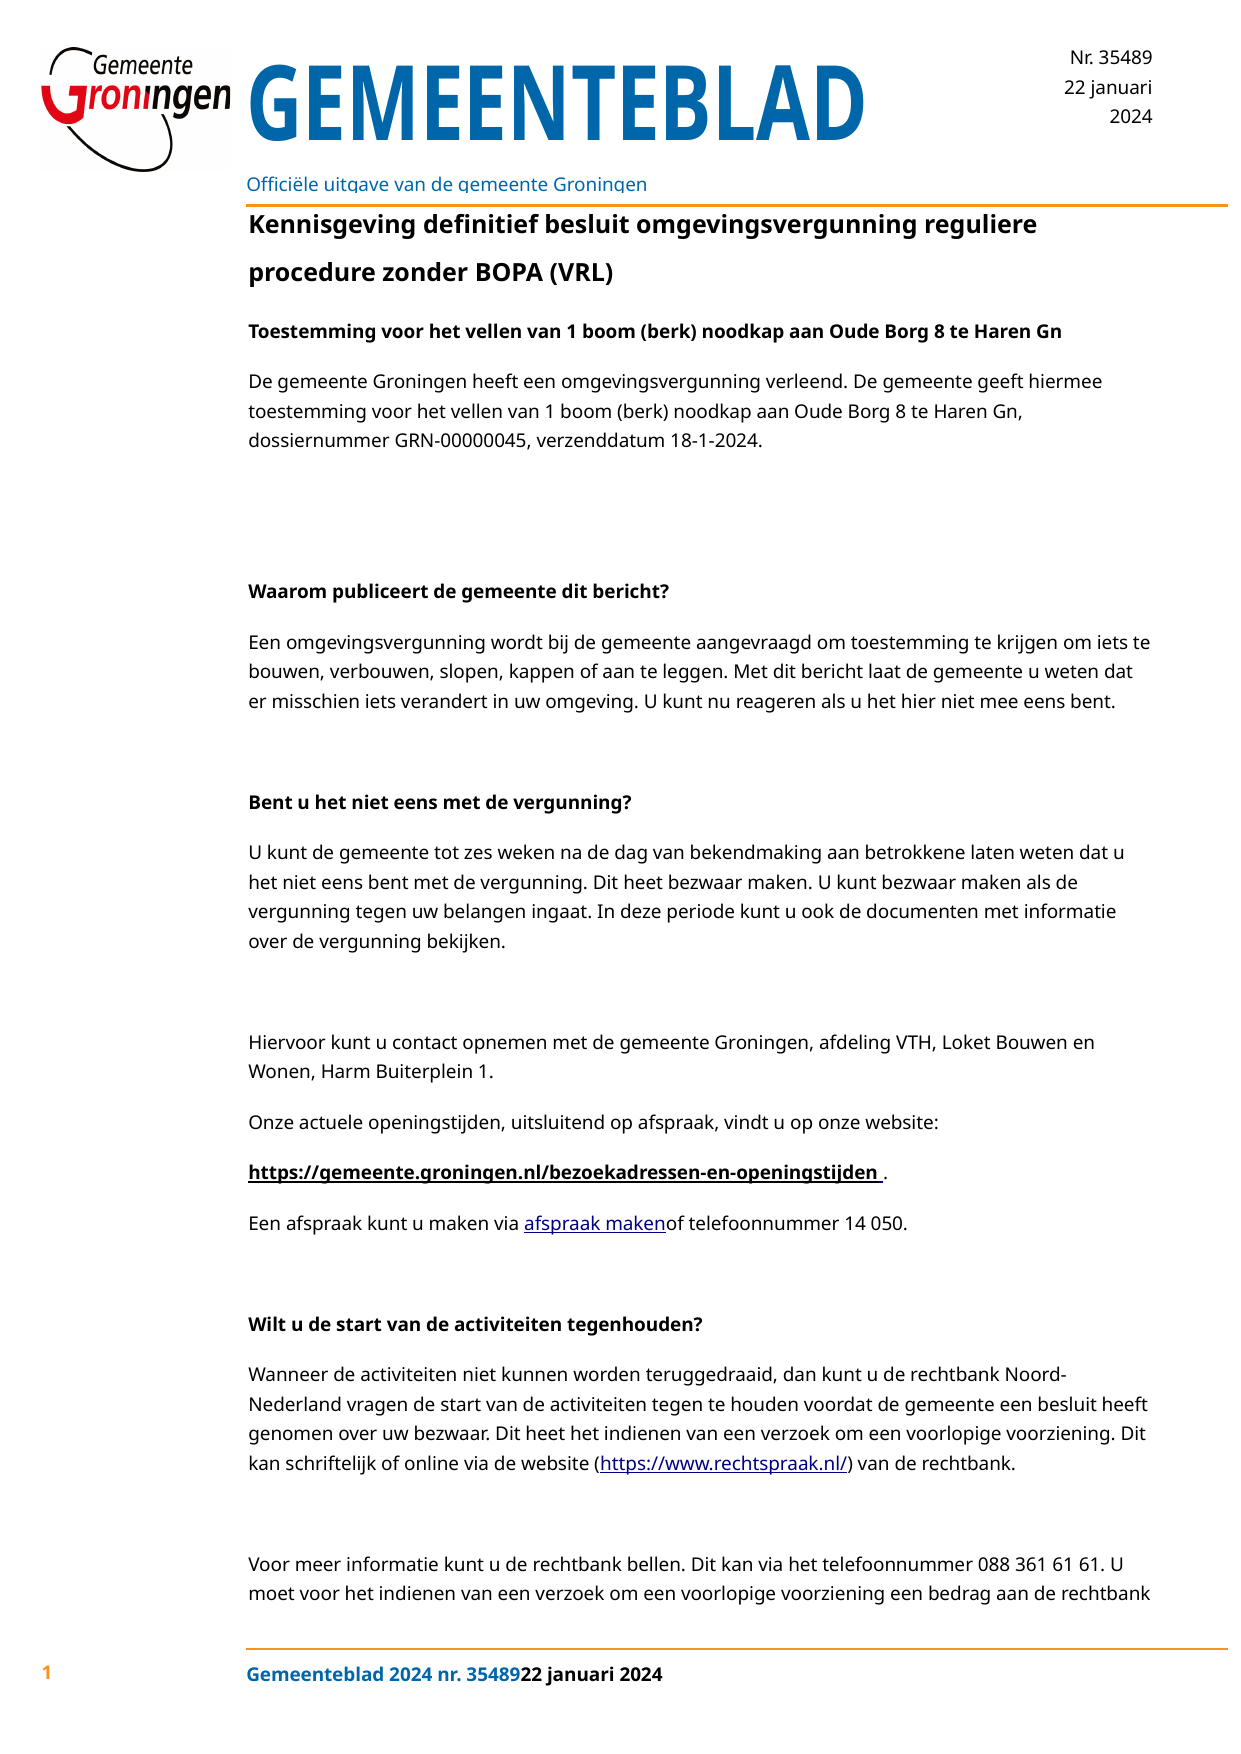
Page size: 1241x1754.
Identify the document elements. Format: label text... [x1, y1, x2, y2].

text https://gemeente.groningen.nl/bezoekadressen-en-openingstijden . [248, 1159, 1152, 1185]
text Hiervoor kunt u contact opnemen met de gemeente Groningen, afdeling VTH, Loket Bouwen en Wonen, Harm Buiterplein 1. [248, 1029, 1152, 1084]
text De gemeente Groningen heeft een omgevingsvergunning verleend. De gemeente geeft hiermee toestemming voor het vellen van 1 boom (berk) noodkap aan Oude Borg 8 te Haren Gn, dossiernummer GRN-00000045, verzenddatum 18-1-2024. [248, 368, 1152, 453]
text U kunt de gemeente tot zes weken na de dag van bekendmaking aan betrokkene laten weten dat u het niet eens bent met de vergunning. Dit heet bezwaar maken. U kunt bezwaar maken als de vergunning tegen uw belangen ingaat. In deze periode kunt u ook de documenten met informatie over de vergunning bekijken. [248, 839, 1152, 954]
text Waarom publiceert de gemeente dit bericht? [248, 579, 1152, 604]
text Bent u het niet eens met de vergunning? [248, 789, 1152, 815]
text Voor meer informatie kunt u de rechtbank bellen. Dit kan via het telefoonnummer 088 361 61 61. U moet voor het indienen van een verzoek om een voorlopige voorziening een bedrag aan de rechtbank [248, 1551, 1152, 1606]
text Toestemming voor het vellen van 1 boom (berk) noodkap aan Oude Borg 8 te Haren Gn [248, 318, 1152, 344]
picture [41, 47, 231, 172]
text Onze actuele openingstijden, uitsluitend op afspraak, vindt u op onze website: [248, 1109, 1152, 1135]
text Wanneer de activiteiten niet kunnen worden teruggedraaid, dan kunt u de rechtbank Noord-Nederland vragen de start van de activiteiten tegen te houden voordat de gemeente een besluit heeft genomen over uw bezwaar. Dit heet het indienen van een verzoek om een voorlopige voorziening. Dit kan schriftelijk of online via de website (https://www.rechtspraak.nl/) van de rechtbank. [248, 1361, 1152, 1476]
text Een afspraak kunt u maken via afspraak makenof telefoonnummer 14 050. [248, 1210, 1152, 1236]
text Wilt u de start van de activiteiten tegenhouden? [248, 1311, 1152, 1337]
text Een omgevingsvergunning wordt bij de gemeente aangevraagd om toestemming te krijgen om iets te bouwen, verbouwen, slopen, kappen of aan te leggen. Met dit bericht laat de gemeente u weten dat er misschien iets verandert in uw omgeving. U kunt nu reageren als u het hier niet mee eens bent. [248, 629, 1152, 714]
text Kennisgeving definitief besluit omgevingsvergunning reguliere procedure zonder BOPA (VRL) [248, 207, 1152, 288]
